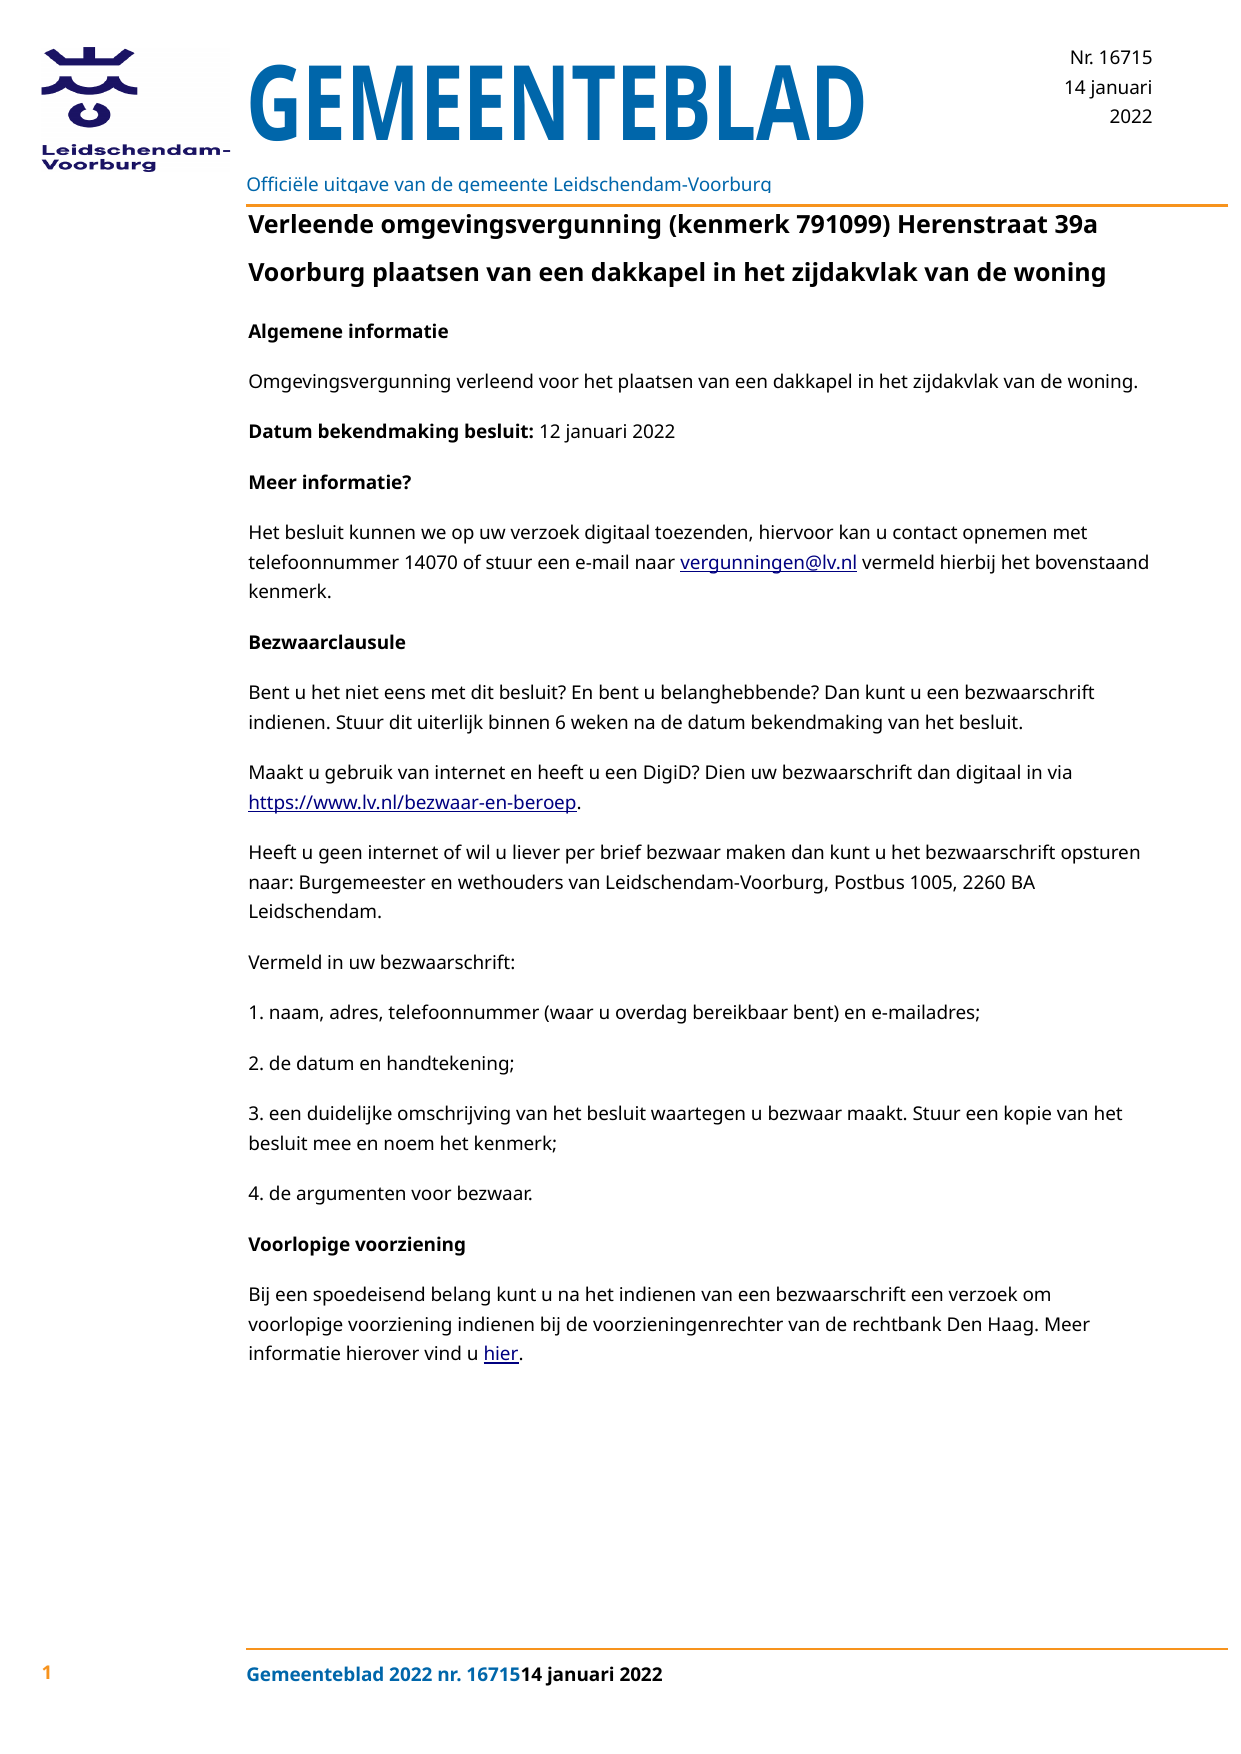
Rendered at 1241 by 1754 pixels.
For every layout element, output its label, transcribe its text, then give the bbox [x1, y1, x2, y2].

text Het besluit kunnen we op uw verzoek digitaal toezenden, hiervoor kan u contact opnemen met telefoonnummer 14070 of stuur een e-mail naar vergunningen@lv.nl vermeld hierbij het bovenstaand kenmerk. [248, 519, 1152, 604]
text Meer informatie? [248, 469, 1152, 495]
text Voorlopige voorziening [248, 1231, 1152, 1257]
text 2. de datum en handtekening; [248, 1050, 1152, 1076]
text Omgevingsvergunning verleend voor het plaatsen van een dakkapel in het zijdakvlak van de woning. [248, 368, 1152, 394]
text 3. een duidelijke omschrijving van het besluit waartegen u bezwaar maakt. Stuur een kopie van het besluit mee en noem het kenmerk; [248, 1100, 1152, 1156]
text Bezwaarclausule [248, 629, 1152, 655]
text Maakt u gebruik van internet en heeft u een DigiD? Dien uw bezwaarschrift dan digitaal in via https://www.lv.nl/bezwaar-en-beroep. [248, 759, 1152, 815]
text Bij een spoedeisend belang kunt u na het indienen van een bezwaarschrift een verzoek om voorlopige voorziening indienen bij de voorzieningenrechter van de rechtbank Den Haag. Meer informatie hierover vind u hier. [248, 1281, 1152, 1366]
picture [41, 47, 231, 172]
text Bent u het niet eens met dit besluit? En bent u belanghebbende? Dan kunt u een bezwaarschrift indienen. Stuur dit uiterlijk binnen 6 weken na de datum bekendmaking van het besluit. [248, 679, 1152, 735]
text Verleende omgevingsvergunning (kenmerk 791099) Herenstraat 39a Voorburg plaatsen van een dakkapel in het zijdakvlak van de woning [248, 207, 1152, 288]
text Datum bekendmaking besluit: 12 januari 2022 [248, 419, 1152, 444]
text Vermeld in uw bezwaarschrift: [248, 949, 1152, 975]
text Heeft u geen internet of wil u liever per brief bezwaar maken dan kunt u het bezwaarschrift opsturen naar: Burgemeester en wethouders van Leidschendam-Voorburg, Postbus 1005, 2260 BA Leidschendam. [248, 839, 1152, 924]
text 4. de argumenten voor bezwaar. [248, 1180, 1152, 1206]
text Algemene informatie [248, 318, 1152, 344]
text 1. naam, adres, telefoonnummer (waar u overdag bereikbaar bent) en e-mailadres; [248, 999, 1152, 1025]
